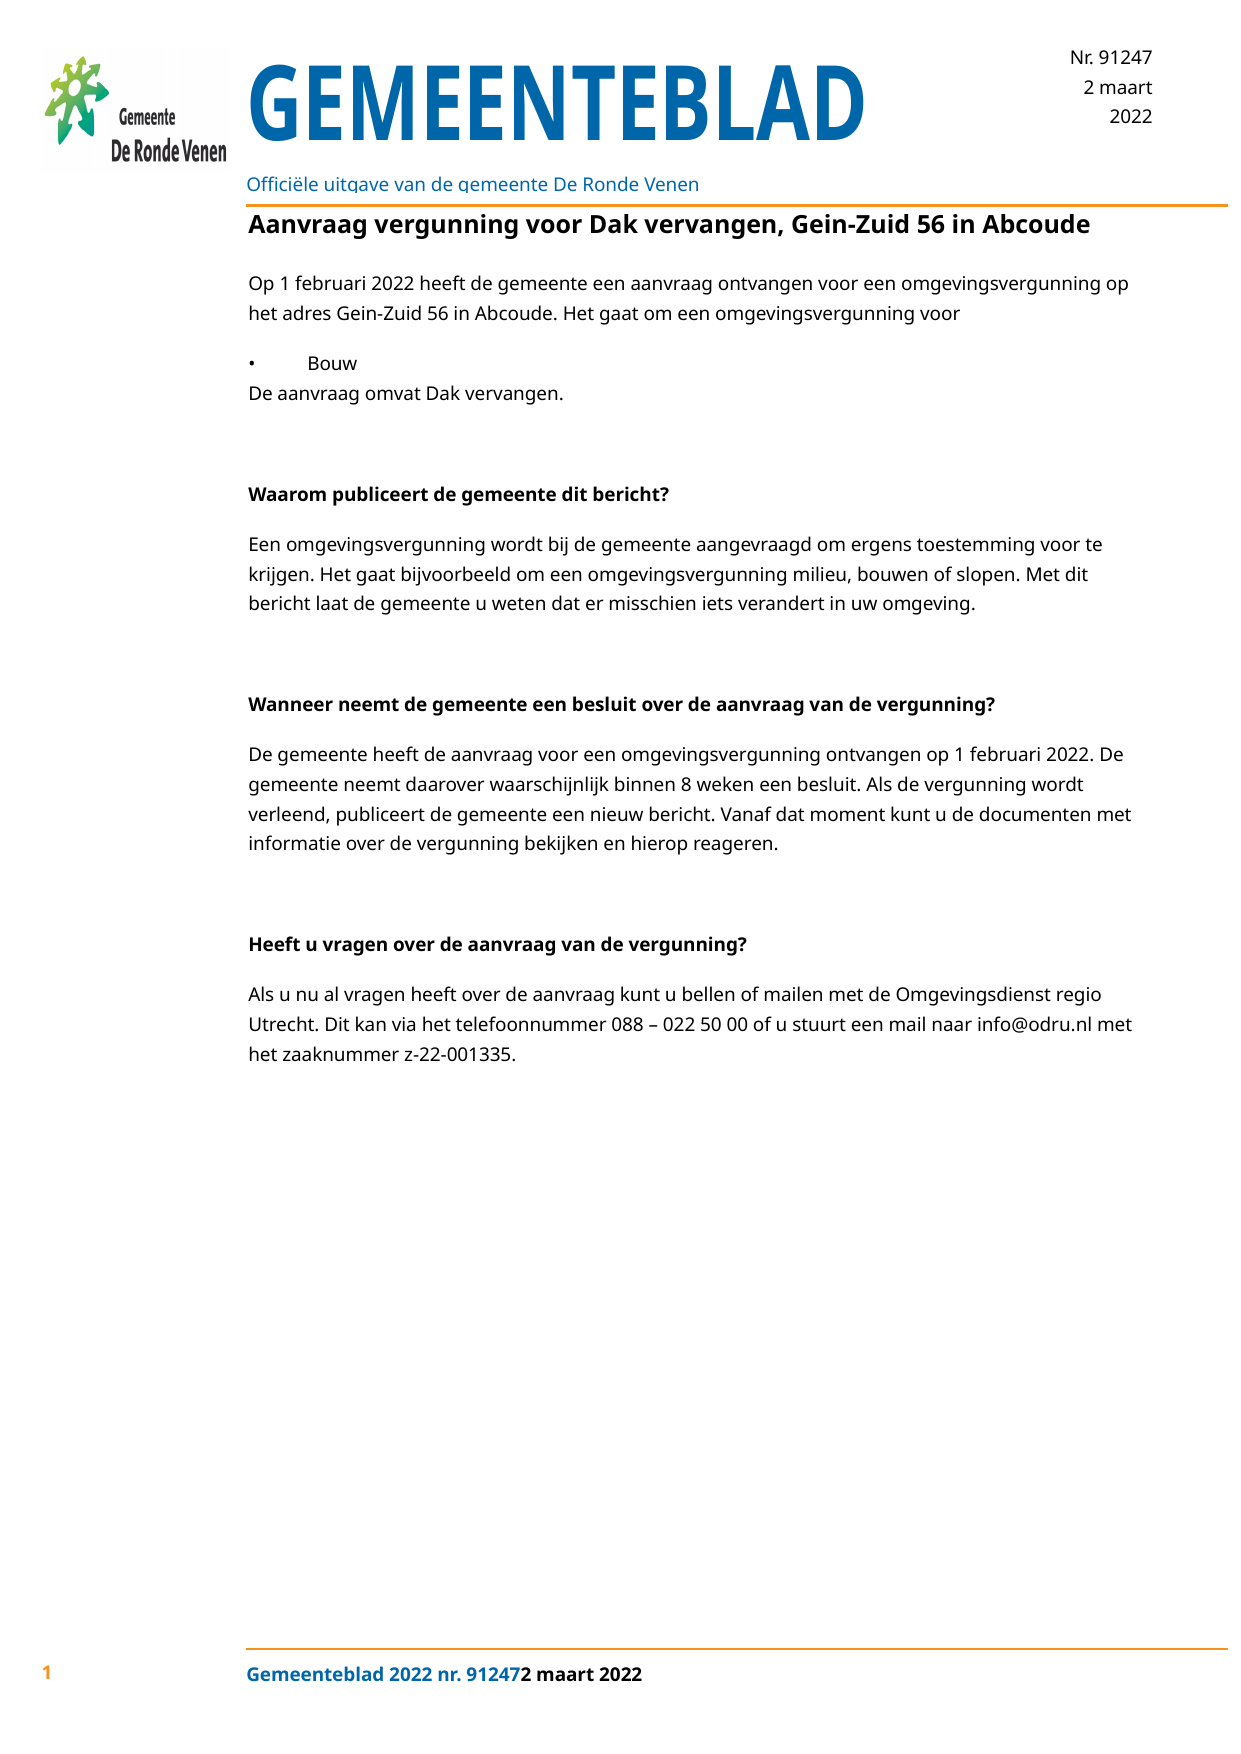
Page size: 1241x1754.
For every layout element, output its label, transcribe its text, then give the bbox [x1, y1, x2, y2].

text Als u nu al vragen heeft over de aanvraag kunt u bellen of mailen met de Omgevingsdienst regio Utrecht. Dit kan via het telefoonnummer 088 – 022 50 00 of u stuurt een mail naar info@odru.nl met het zaaknummer z-22-001335. [248, 982, 1152, 1066]
text Wanneer neemt de gemeente een besluit over de aanvraag van de vergunning? [248, 691, 1152, 717]
text Op 1 februari 2022 heeft de gemeente een aanvraag ontvangen voor een omgevingsvergunning op het adres Gein-Zuid 56 in Abcoude. Het gaat om een omgevingsvergunning voor [248, 270, 1152, 326]
picture [41, 47, 231, 172]
list Bouw [248, 350, 1152, 376]
text Een omgevingsvergunning wordt bij de gemeente aangevraagd om ergens toestemming voor te krijgen. Het gaat bijvoorbeeld om een omgevingsvergunning milieu, bouwen of slopen. Met dit bericht laat de gemeente u weten dat er misschien iets verandert in uw omgeving. [248, 531, 1152, 616]
text Heeft u vragen over de aanvraag van de vergunning? [248, 931, 1152, 957]
text Aanvraag vergunning voor Dak vervangen, Gein-Zuid 56 in Abcoude [248, 207, 1152, 241]
text De aanvraag omvat Dak vervangen. [248, 380, 1152, 406]
text De gemeente heeft de aanvraag voor een omgevingsvergunning ontvangen op 1 februari 2022. De gemeente neemt daarover waarschijnlijk binnen 8 weken een besluit. Als de vergunning wordt verleend, publiceert de gemeente een nieuw bericht. Vanaf dat moment kunt u de documenten met informatie over de vergunning bekijken en hierop reageren. [248, 742, 1152, 856]
text Waarom publiceert de gemeente dit bericht? [248, 481, 1152, 506]
